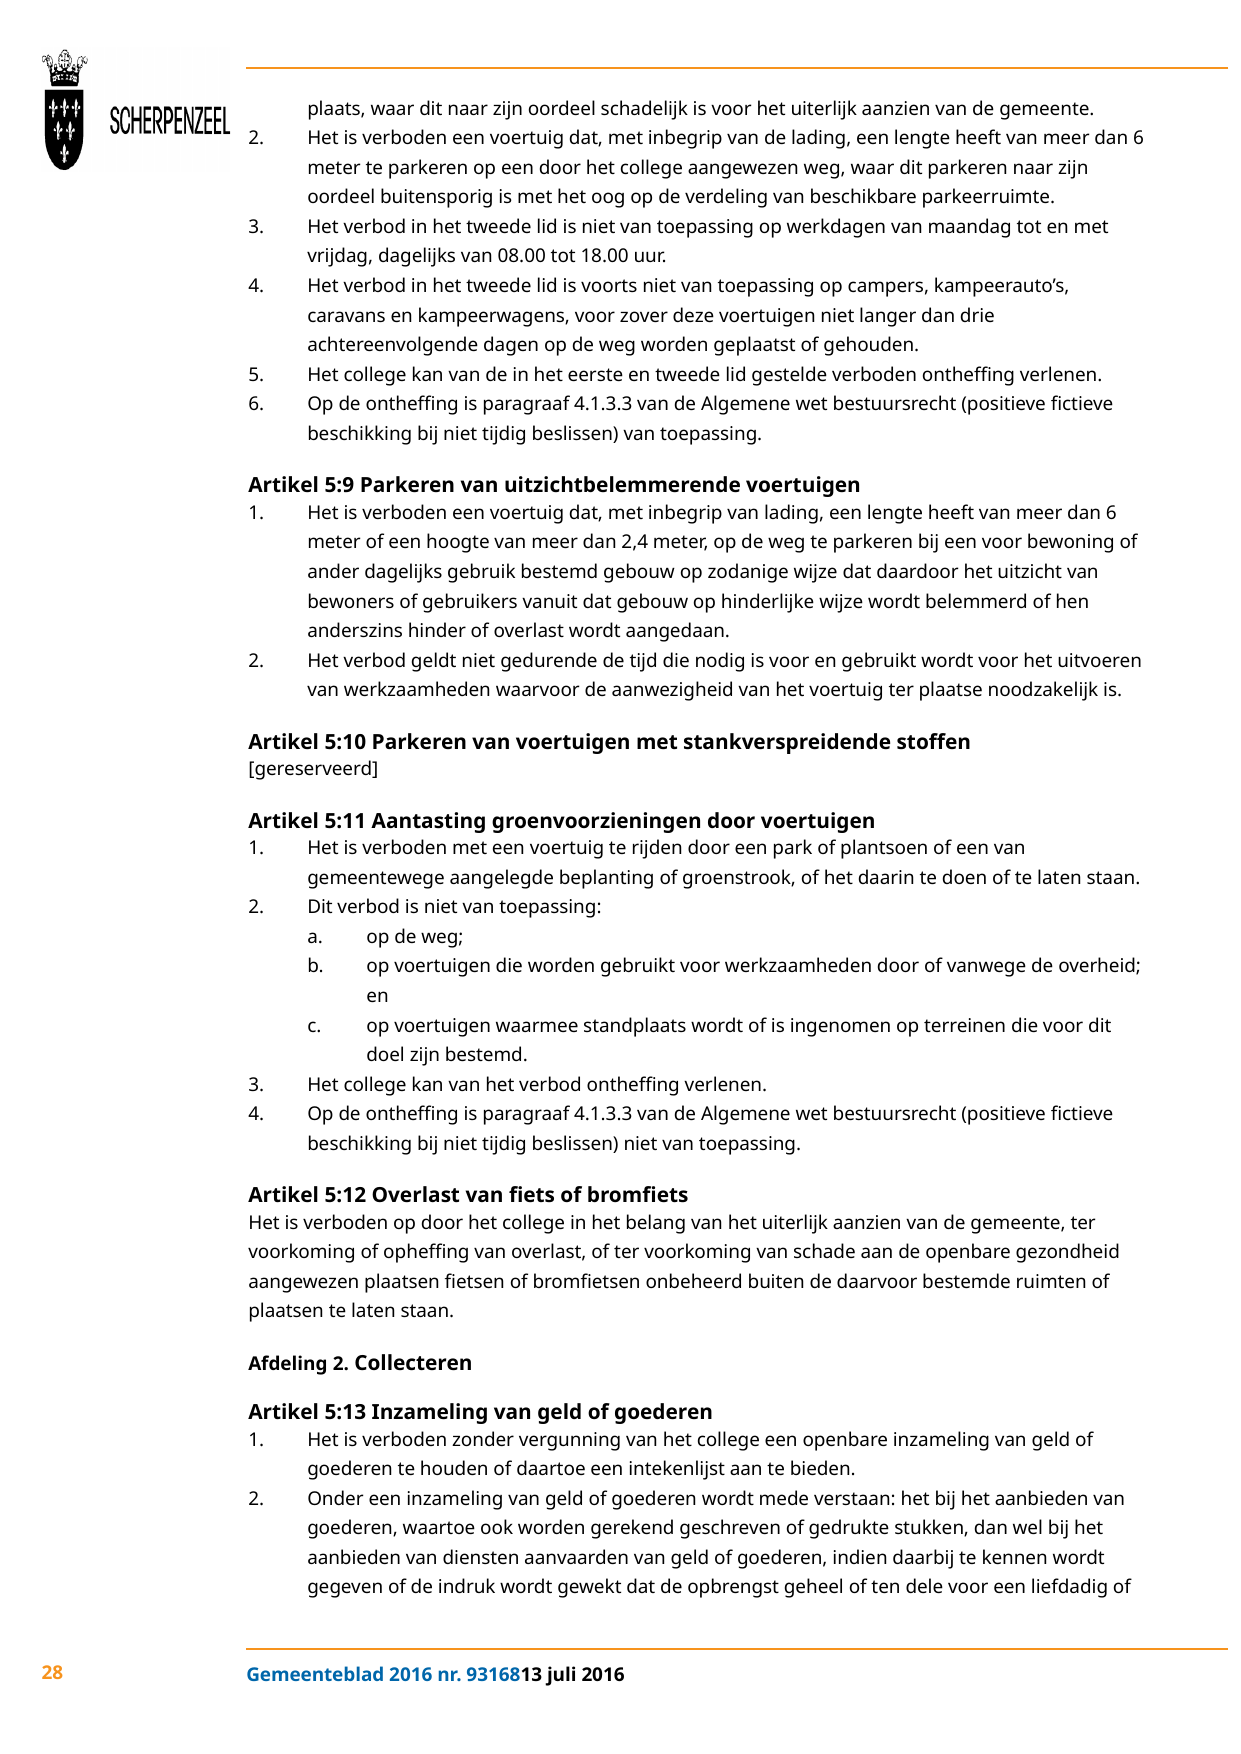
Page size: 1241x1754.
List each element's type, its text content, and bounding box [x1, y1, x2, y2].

list Het is verboden een voertuig dat, met inbegrip van lading, een lengte heeft van meer dan 6 meter of een hoogte van meer dan 2,4 meter, op de weg te parkeren bij een voor bewoning of ander dagelijks gebruik bestemd gebouw op zodanige wijze dat daardoor het uitzicht van bewoners of gebruikers vanuit dat gebouw op hinderlijke wijze wordt belemmerd of hen anderszins hinder of overlast wordt aangedaan. [248, 499, 1152, 643]
list op de weg; [307, 923, 1152, 949]
list Op de ontheffing is paragraaf 4.1.3.3 van de Algemene wet bestuursrecht (positieve fictieve beschikking bij niet tijdig beslissen) van toepassing. [248, 391, 1152, 446]
list Het verbod geldt niet gedurende de tijd die nodig is voor en gebruikt wordt voor het uitvoeren van werkzaamheden waarvoor de aanwezigheid van het voertuig ter plaatse noodzakelijk is. [248, 647, 1152, 702]
text Afdeling 2. Collecteren [248, 1348, 1152, 1376]
text Artikel 5:10 Parkeren van voertuigen met stankverspreidende stoffen [248, 727, 1152, 755]
picture [41, 47, 231, 172]
text Artikel 5:12 Overlast van fiets of bromfiets [248, 1181, 1152, 1209]
list Op de ontheffing is paragraaf 4.1.3.3 van de Algemene wet bestuursrecht (positieve fictieve beschikking bij niet tijdig beslissen) niet van toepassing. [248, 1101, 1152, 1156]
list Het is verboden een voertuig dat, met inbegrip van de lading, een lengte heeft van meer dan 6 meter te parkeren op een door het college aangewezen weg, waar dit parkeren naar zijn oordeel buitensporig is met het oog op de verdeling van beschikbare parkeerruimte. [248, 124, 1152, 209]
text [gereserveerd] [248, 755, 1152, 781]
text Artikel 5:11 Aantasting groenvoorzieningen door voertuigen [248, 806, 1152, 834]
list Dit verbod is niet van toepassing: [248, 893, 1152, 919]
text Artikel 5:9 Parkeren van uitzichtbelemmerende voertuigen [248, 471, 1152, 499]
list Het college kan van het verbod ontheffing verlenen. [248, 1071, 1152, 1097]
list Het verbod in het tweede lid is voorts niet van toepassing op campers, kampeerauto’s, caravans en kampeerwagens, voor zover deze voertuigen niet langer dan drie achtereenvolgende dagen op de weg worden geplaatst of gehouden. [248, 272, 1152, 357]
list op voertuigen die worden gebruikt voor werkzaamheden door of vanwege de overheid; en [307, 953, 1152, 1008]
list op voertuigen waarmee standplaats wordt of is ingenomen op terreinen die voor dit doel zijn bestemd. [307, 1012, 1152, 1067]
list Het college kan van de in het eerste en tweede lid gestelde verboden ontheffing verlenen. [248, 361, 1152, 387]
list plaats, waar dit naar zijn oordeel schadelijk is voor het uiterlijk aanzien van de gemeente. [248, 95, 1152, 121]
text Het is verboden op door het college in het belang van het uiterlijk aanzien van de gemeente, ter voorkoming of opheffing van overlast, of ter voorkoming van schade aan de openbare gezondheid aangewezen plaatsen fietsen of bromfietsen onbeheerd buiten de daarvoor bestemde ruimten of plaatsen te laten staan. [248, 1209, 1152, 1323]
list Onder een inzameling van geld of goederen wordt mede verstaan: het bij het aanbieden van goederen, waartoe ook worden gerekend geschreven of gedrukte stukken, dan wel bij het aanbieden van diensten aanvaarden van geld of goederen, indien daarbij te kennen wordt gegeven of de indruk wordt gewekt dat de opbrengst geheel of ten dele voor een liefdadig of [248, 1485, 1152, 1599]
list Het verbod in het tweede lid is niet van toepassing op werkdagen van maandag tot en met vrijdag, dagelijks van 08.00 tot 18.00 uur. [248, 213, 1152, 268]
list Het is verboden zonder vergunning van het college een openbare inzameling van geld of goederen te houden of daartoe een intekenlijst aan te bieden. [248, 1426, 1152, 1481]
text Artikel 5:13 Inzameling van geld of goederen [248, 1397, 1152, 1426]
list Het is verboden met een voertuig te rijden door een park of plantsoen of een van gemeentewege aangelegde beplanting of groenstrook, of het daarin te doen of te laten staan. [248, 834, 1152, 889]
